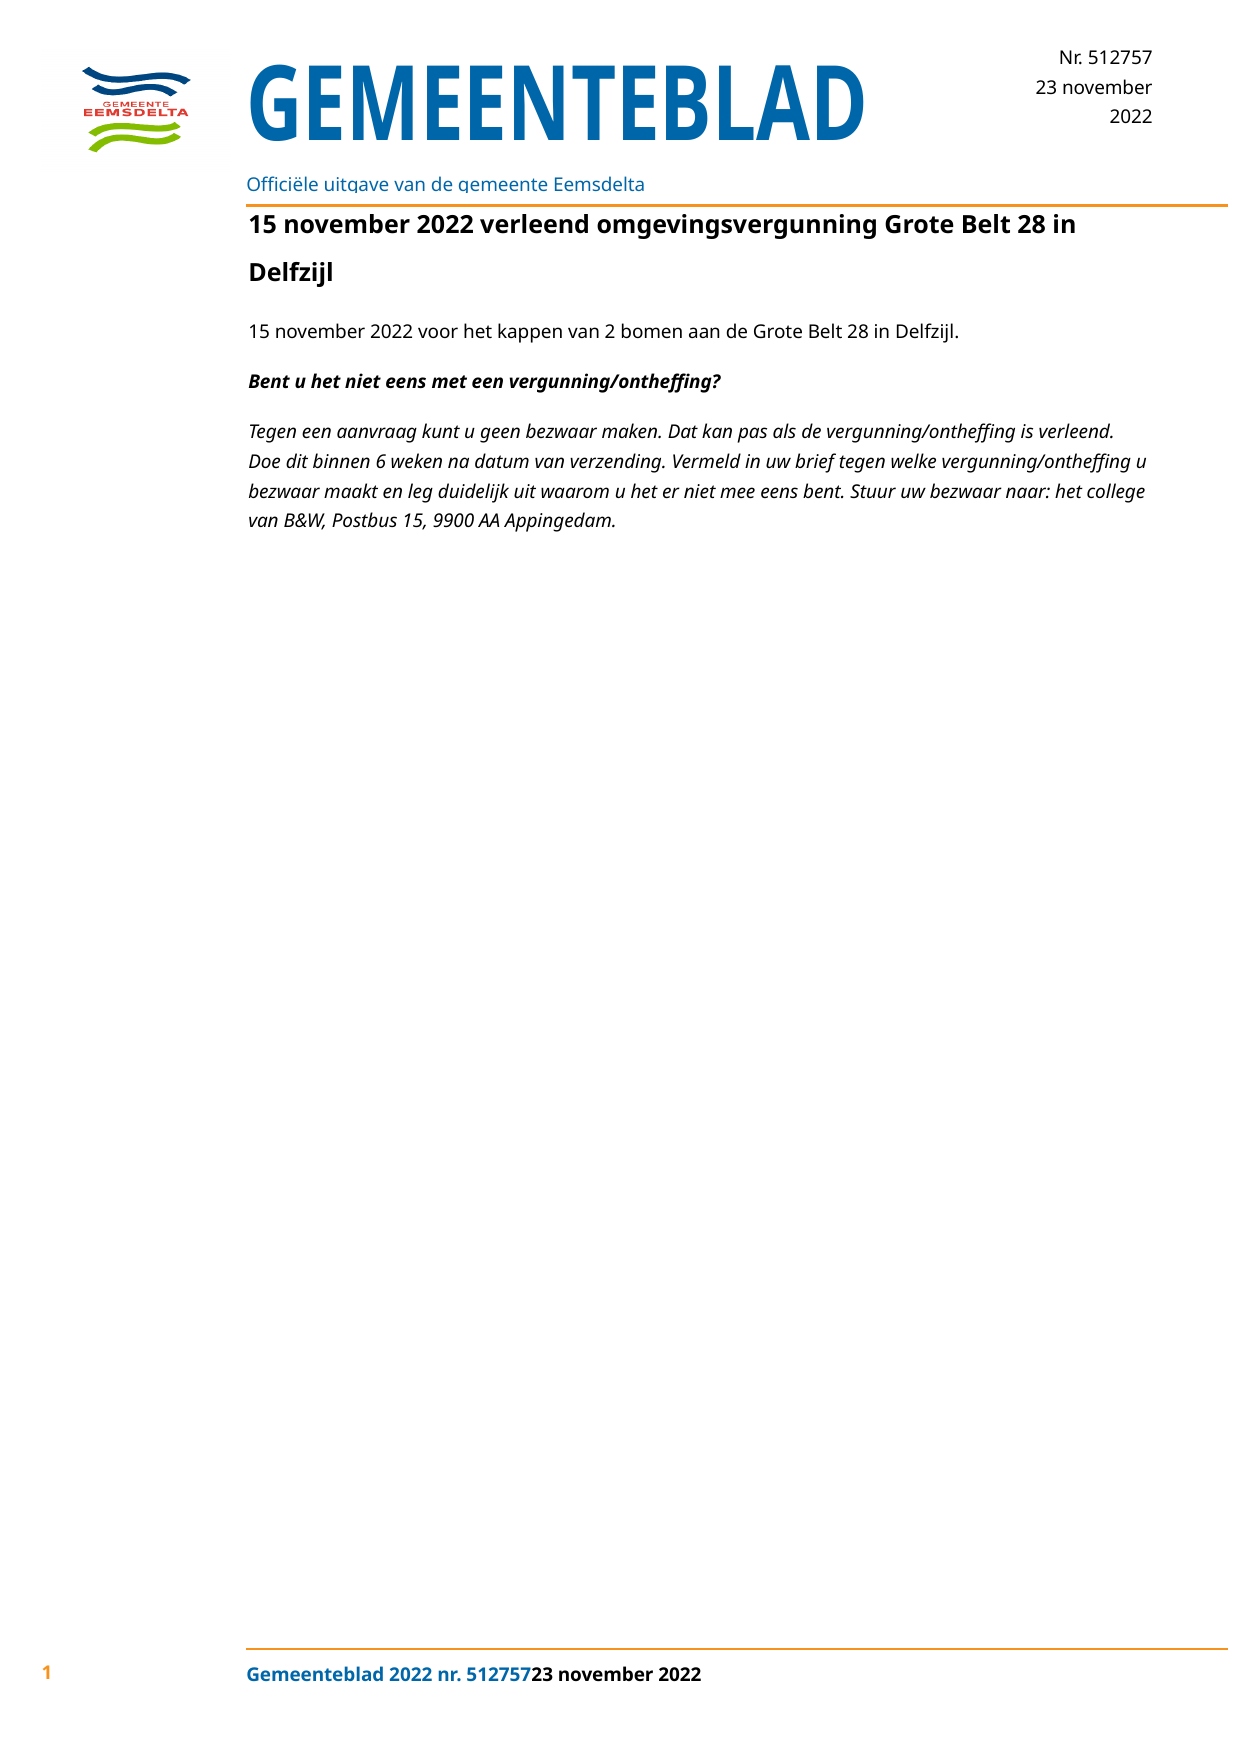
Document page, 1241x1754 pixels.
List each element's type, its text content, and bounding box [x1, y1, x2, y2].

text Bent u het niet eens met een vergunning/ontheffing? [248, 368, 1152, 394]
text 15 november 2022 verleend omgevingsvergunning Grote Belt 28 in Delfzijl [248, 207, 1152, 288]
text 15 november 2022 voor het kappen van 2 bomen aan de Grote Belt 28 in Delfzijl. [248, 318, 1152, 344]
text Tegen een aanvraag kunt u geen bezwaar maken. Dat kan pas als de vergunning/ontheffing is verleend. Doe dit binnen 6 weken na datum van verzending. Vermeld in uw brief tegen welke vergunning/ontheffing u bezwaar maakt en leg duidelijk uit waarom u het er niet mee eens bent. Stuur uw bezwaar naar: het college van B&W, Postbus 15, 9900 AA Appingedam. [248, 419, 1152, 533]
picture [41, 47, 231, 172]
